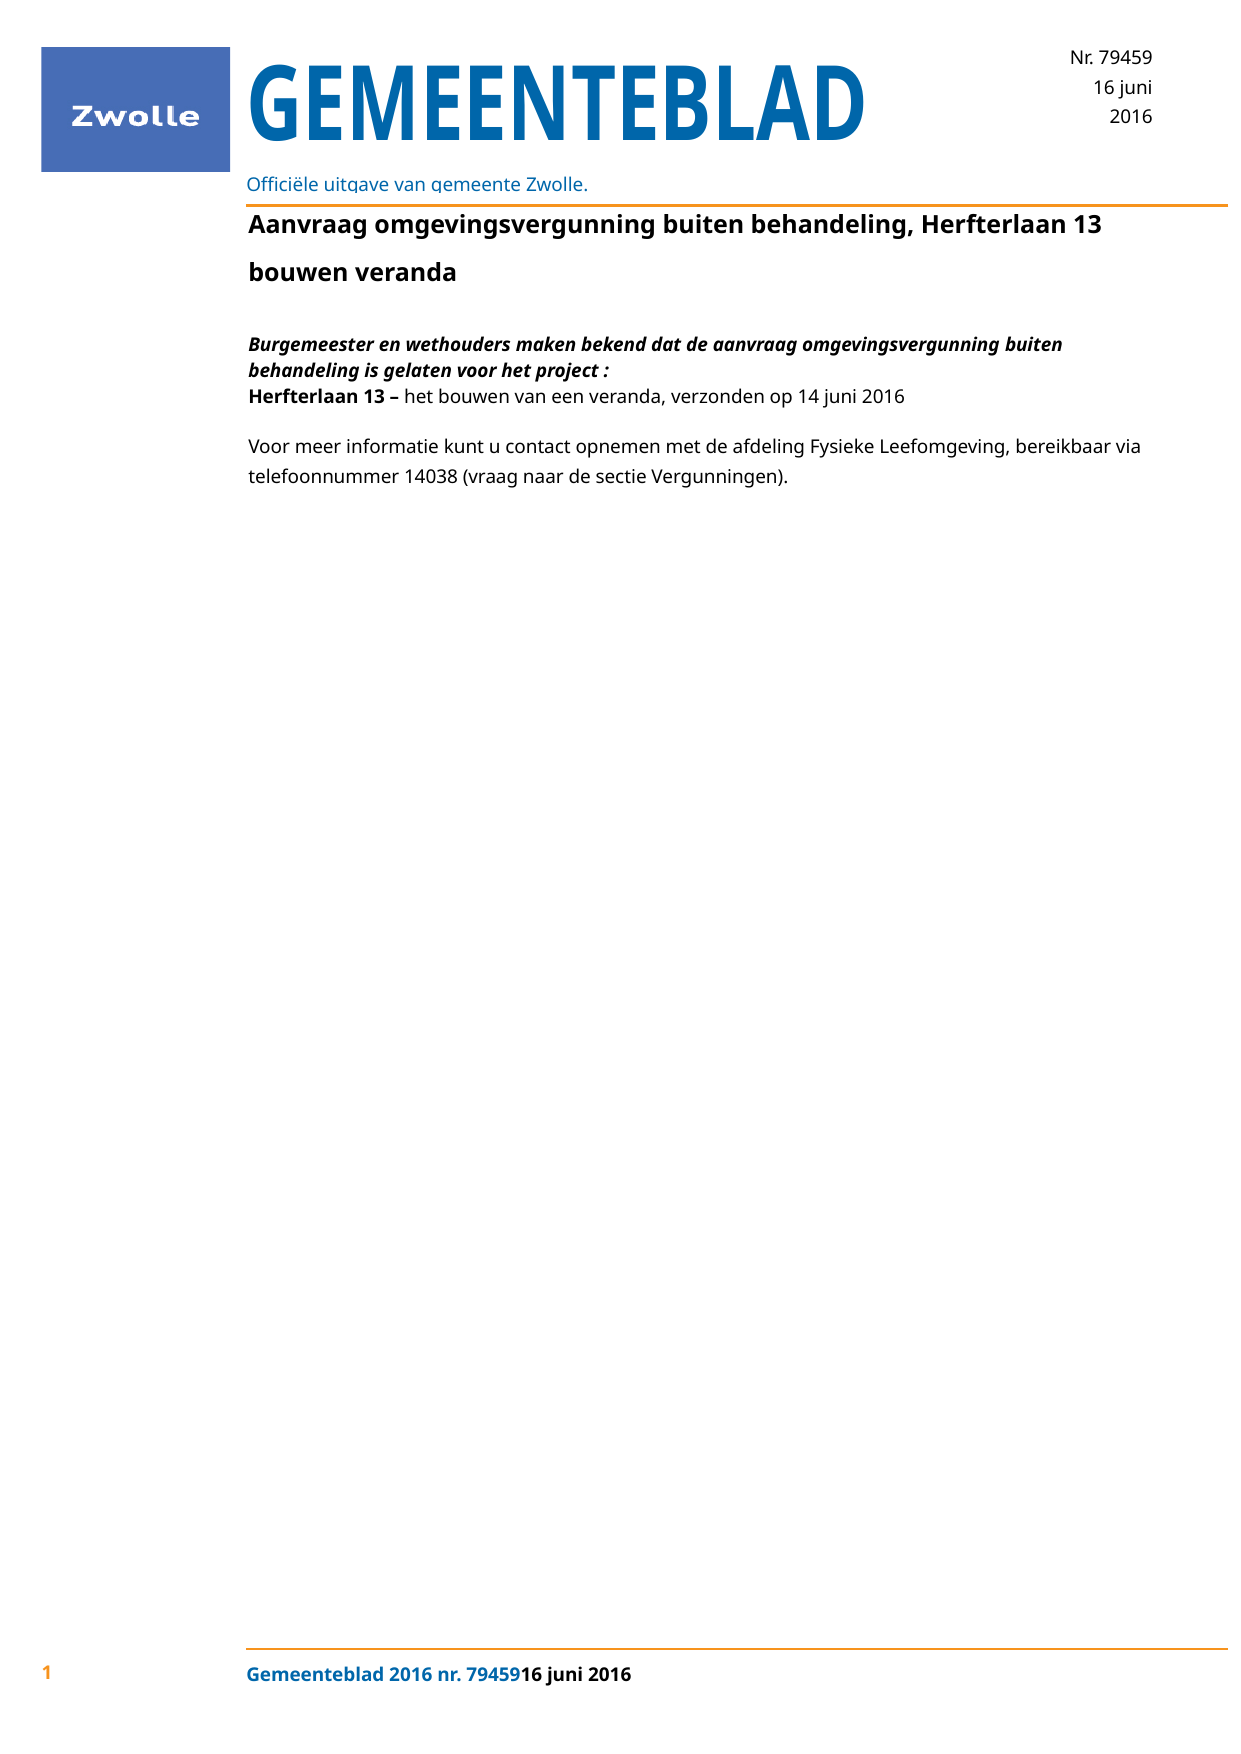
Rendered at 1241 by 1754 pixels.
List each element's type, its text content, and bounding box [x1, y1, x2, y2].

text Herfterlaan 13 – het bouwen van een veranda, verzonden op 14 juni 2016 [248, 383, 1152, 409]
picture [41, 47, 231, 172]
text Burgemeester en wethouders maken bekend dat de aanvraag omgevingsvergunning buiten behandeling is gelaten voor het project : [248, 331, 1152, 383]
text Voor meer informatie kunt u contact opnemen met de afdeling Fysieke Leefomgeving, bereikbaar via telefoonnummer 14038 (vraag naar de sectie Vergunningen). [248, 433, 1152, 489]
text Aanvraag omgevingsvergunning buiten behandeling, Herfterlaan 13 bouwen veranda [248, 207, 1152, 288]
